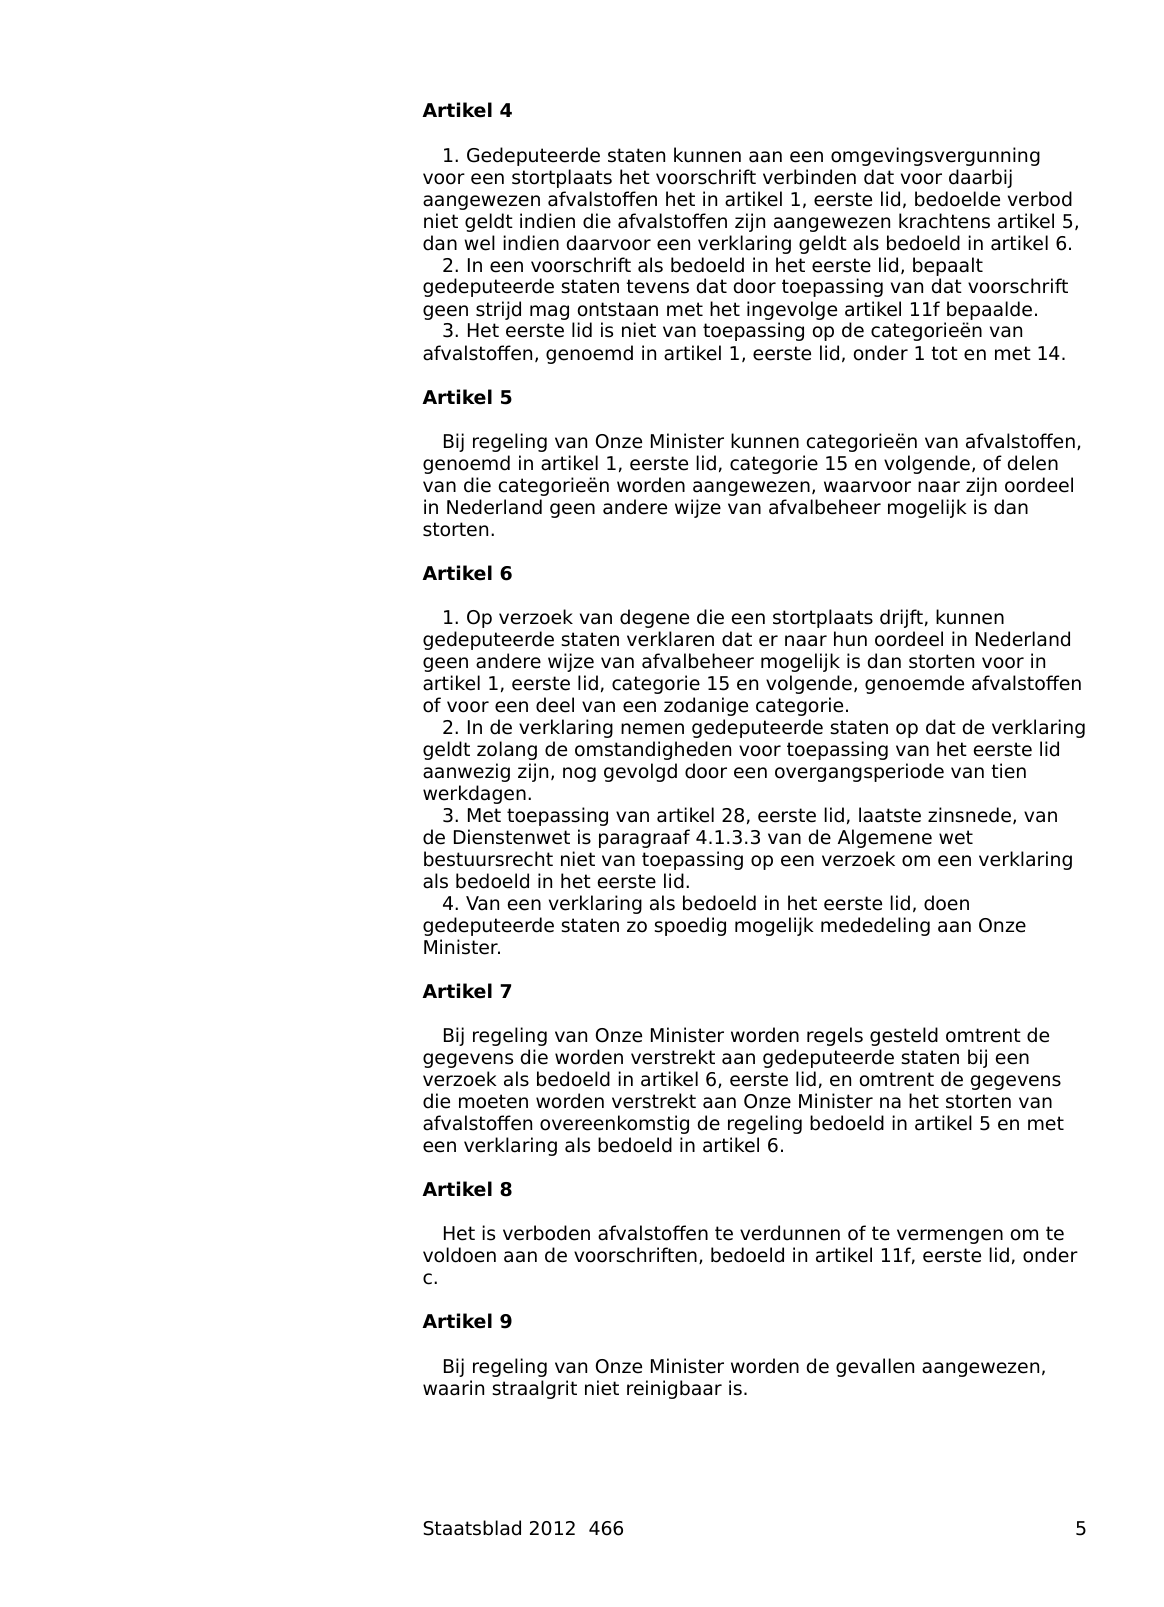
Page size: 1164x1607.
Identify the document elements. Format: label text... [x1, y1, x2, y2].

subtitle Artikel 8 [422, 1179, 1087, 1201]
text 3. Het eerste lid is niet van toepassing op de categorieën van afvalstoffen, genoemd in artikel 1, eerste lid, onder 1 tot en met 14. [422, 320, 1087, 364]
text 4. Van een verklaring als bedoeld in het eerste lid, doen gedeputeerde staten zo spoedig mogelijk mededeling aan Onze Minister. [422, 893, 1087, 959]
text Bij regeling van Onze Minister worden regels gesteld omtrent de gegevens die worden verstrekt aan gedeputeerde staten bij een verzoek als bedoeld in artikel 6, eerste lid, en omtrent de gegevens die moeten worden verstrekt aan Onze Minister na het storten van afvalstoffen overeenkomstig de regeling bedoeld in artikel 5 en met een verklaring als bedoeld in artikel 6. [422, 1025, 1087, 1157]
subtitle Artikel 5 [422, 387, 1087, 408]
subtitle Artikel 4 [422, 100, 1087, 122]
text 1. Op verzoek van degene die een stortplaats drijft, kunnen gedeputeerde staten verklaren dat er naar hun oordeel in Nederland geen andere wijze van afvalbeheer mogelijk is dan storten voor in artikel 1, eerste lid, categorie 15 en volgende, genoemde afvalstoffen of voor een deel van een zodanige categorie. [422, 607, 1087, 717]
text Bij regeling van Onze Minister worden de gevallen aangewezen, waarin straalgrit niet reinigbaar is. [422, 1356, 1087, 1399]
text 2. In de verklaring nemen gedeputeerde staten op dat de verklaring geldt zolang de omstandigheden voor toepassing van het eerste lid aanwezig zijn, nog gevolgd door een overgangsperiode van tien werkdagen. [422, 717, 1087, 805]
text 1. Gedeputeerde staten kunnen aan een omgevingsvergunning voor een stortplaats het voorschrift verbinden dat voor daarbij aangewezen afvalstoffen het in artikel 1, eerste lid, bedoelde verbod niet geldt indien die afvalstoffen zijn aangewezen krachtens artikel 5, dan wel indien daarvoor een verklaring geldt als bedoeld in artikel 6. [422, 144, 1087, 254]
subtitle Artikel 7 [422, 981, 1087, 1003]
text Bij regeling van Onze Minister kunnen categorieën van afvalstoffen, genoemd in artikel 1, eerste lid, categorie 15 en volgende, of delen van die categorieën worden aangewezen, waarvoor naar zijn oordeel in Nederland geen andere wijze van afvalbeheer mogelijk is dan storten. [422, 431, 1087, 541]
text 3. Met toepassing van artikel 28, eerste lid, laatste zinsnede, van de Dienstenwet is paragraaf 4.1.3.3 van de Algemene wet bestuursrecht niet van toepassing op een verzoek om een verklaring als bedoeld in het eerste lid. [422, 805, 1087, 893]
text 2. In een voorschrift als bedoeld in het eerste lid, bepaalt gedeputeerde staten tevens dat door toepassing van dat voorschrift geen strijd mag ontstaan met het ingevolge artikel 11f bepaalde. [422, 254, 1087, 320]
subtitle Artikel 9 [422, 1311, 1087, 1333]
subtitle Artikel 6 [422, 563, 1087, 585]
text Het is verboden afvalstoffen te verdunnen of te vermengen om te voldoen aan de voorschriften, bedoeld in artikel 11f, eerste lid, onder c. [422, 1223, 1087, 1289]
